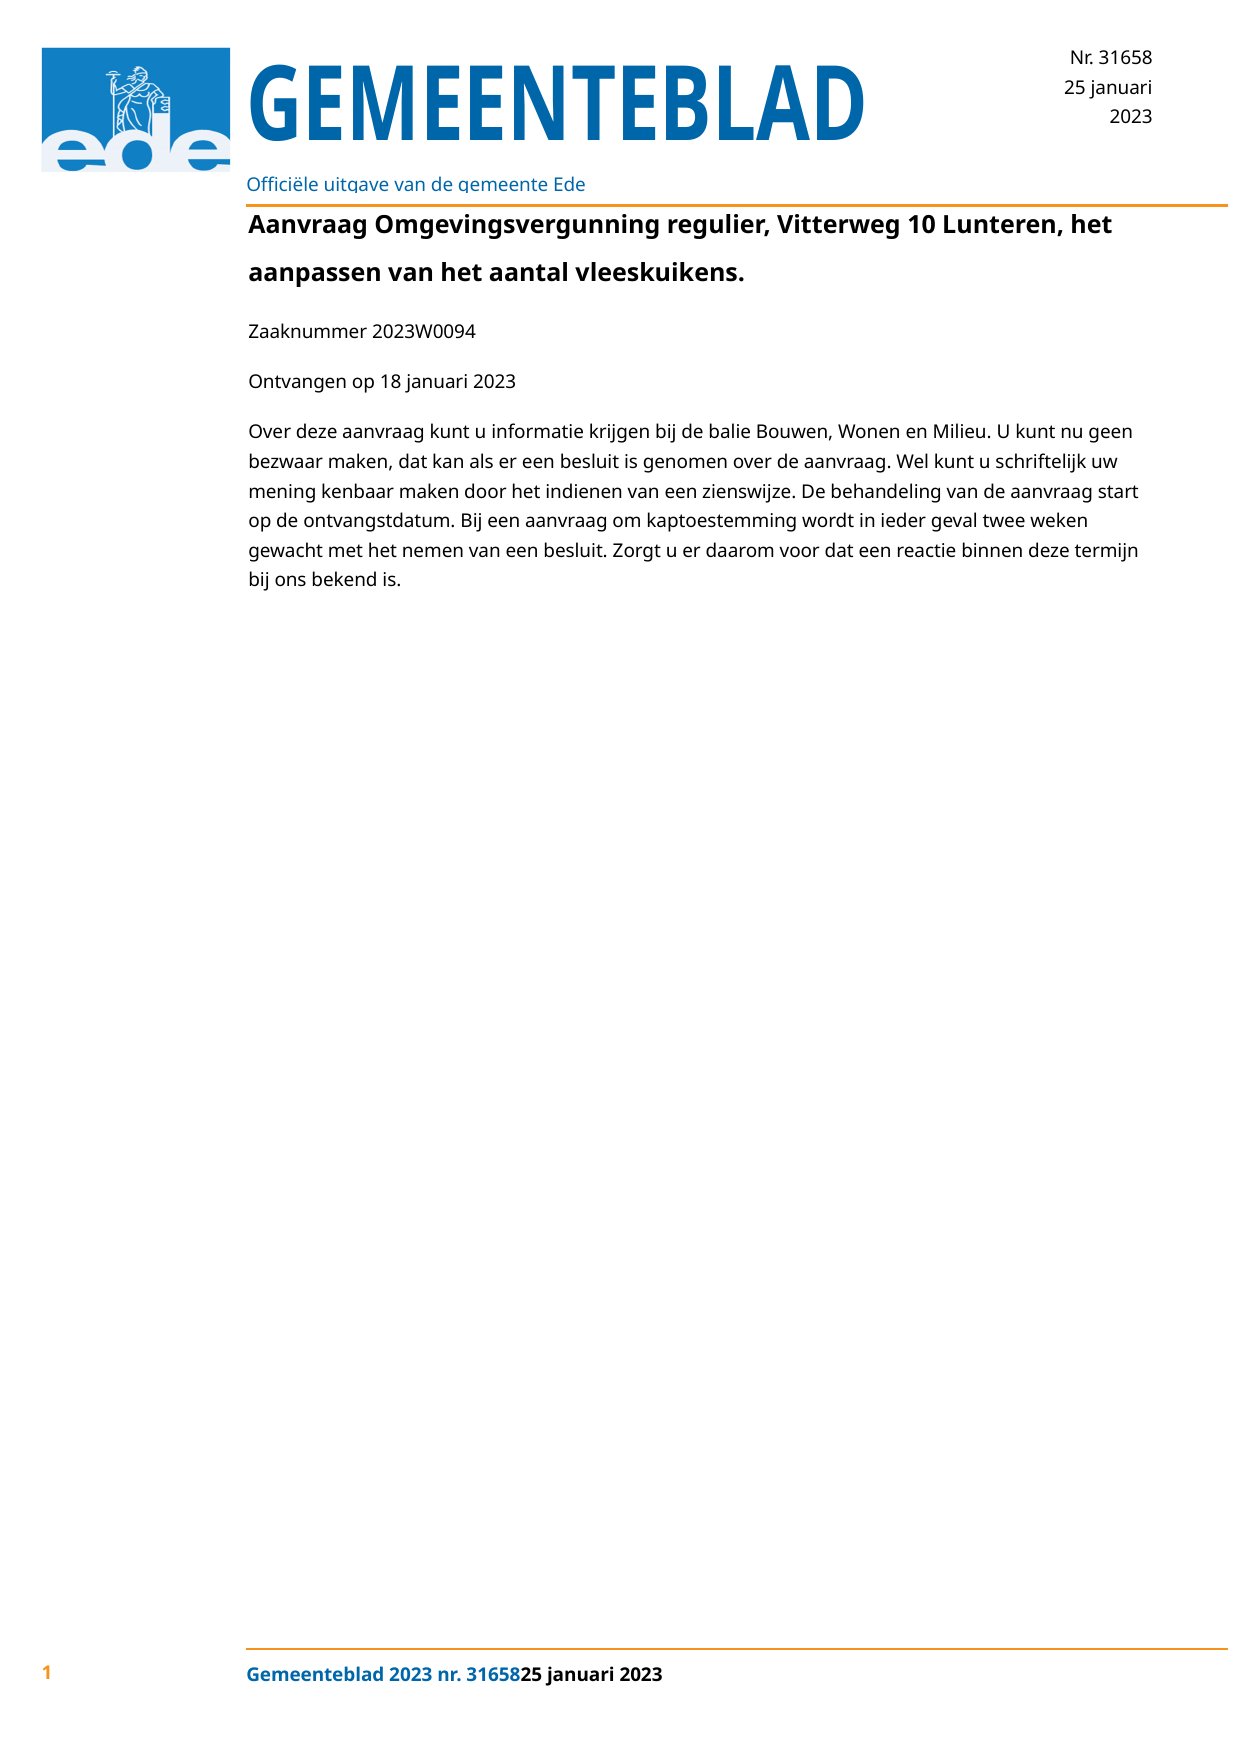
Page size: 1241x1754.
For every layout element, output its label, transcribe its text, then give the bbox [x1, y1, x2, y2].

text Ontvangen op 18 januari 2023 [248, 368, 1152, 394]
text Zaaknummer 2023W0094 [248, 318, 1152, 344]
picture [41, 47, 231, 172]
text Aanvraag Omgevingsvergunning regulier, Vitterweg 10 Lunteren, het aanpassen van het aantal vleeskuikens. [248, 207, 1152, 288]
text Over deze aanvraag kunt u informatie krijgen bij de balie Bouwen, Wonen en Milieu. U kunt nu geen bezwaar maken, dat kan als er een besluit is genomen over de aanvraag. Wel kunt u schriftelijk uw mening kenbaar maken door het indienen van een zienswijze. De behandeling van de aanvraag start op de ontvangstdatum. Bij een aanvraag om kaptoestemming wordt in ieder geval twee weken gewacht met het nemen van een besluit. Zorgt u er daarom voor dat een reactie binnen deze termijn bij ons bekend is. [248, 419, 1152, 592]
